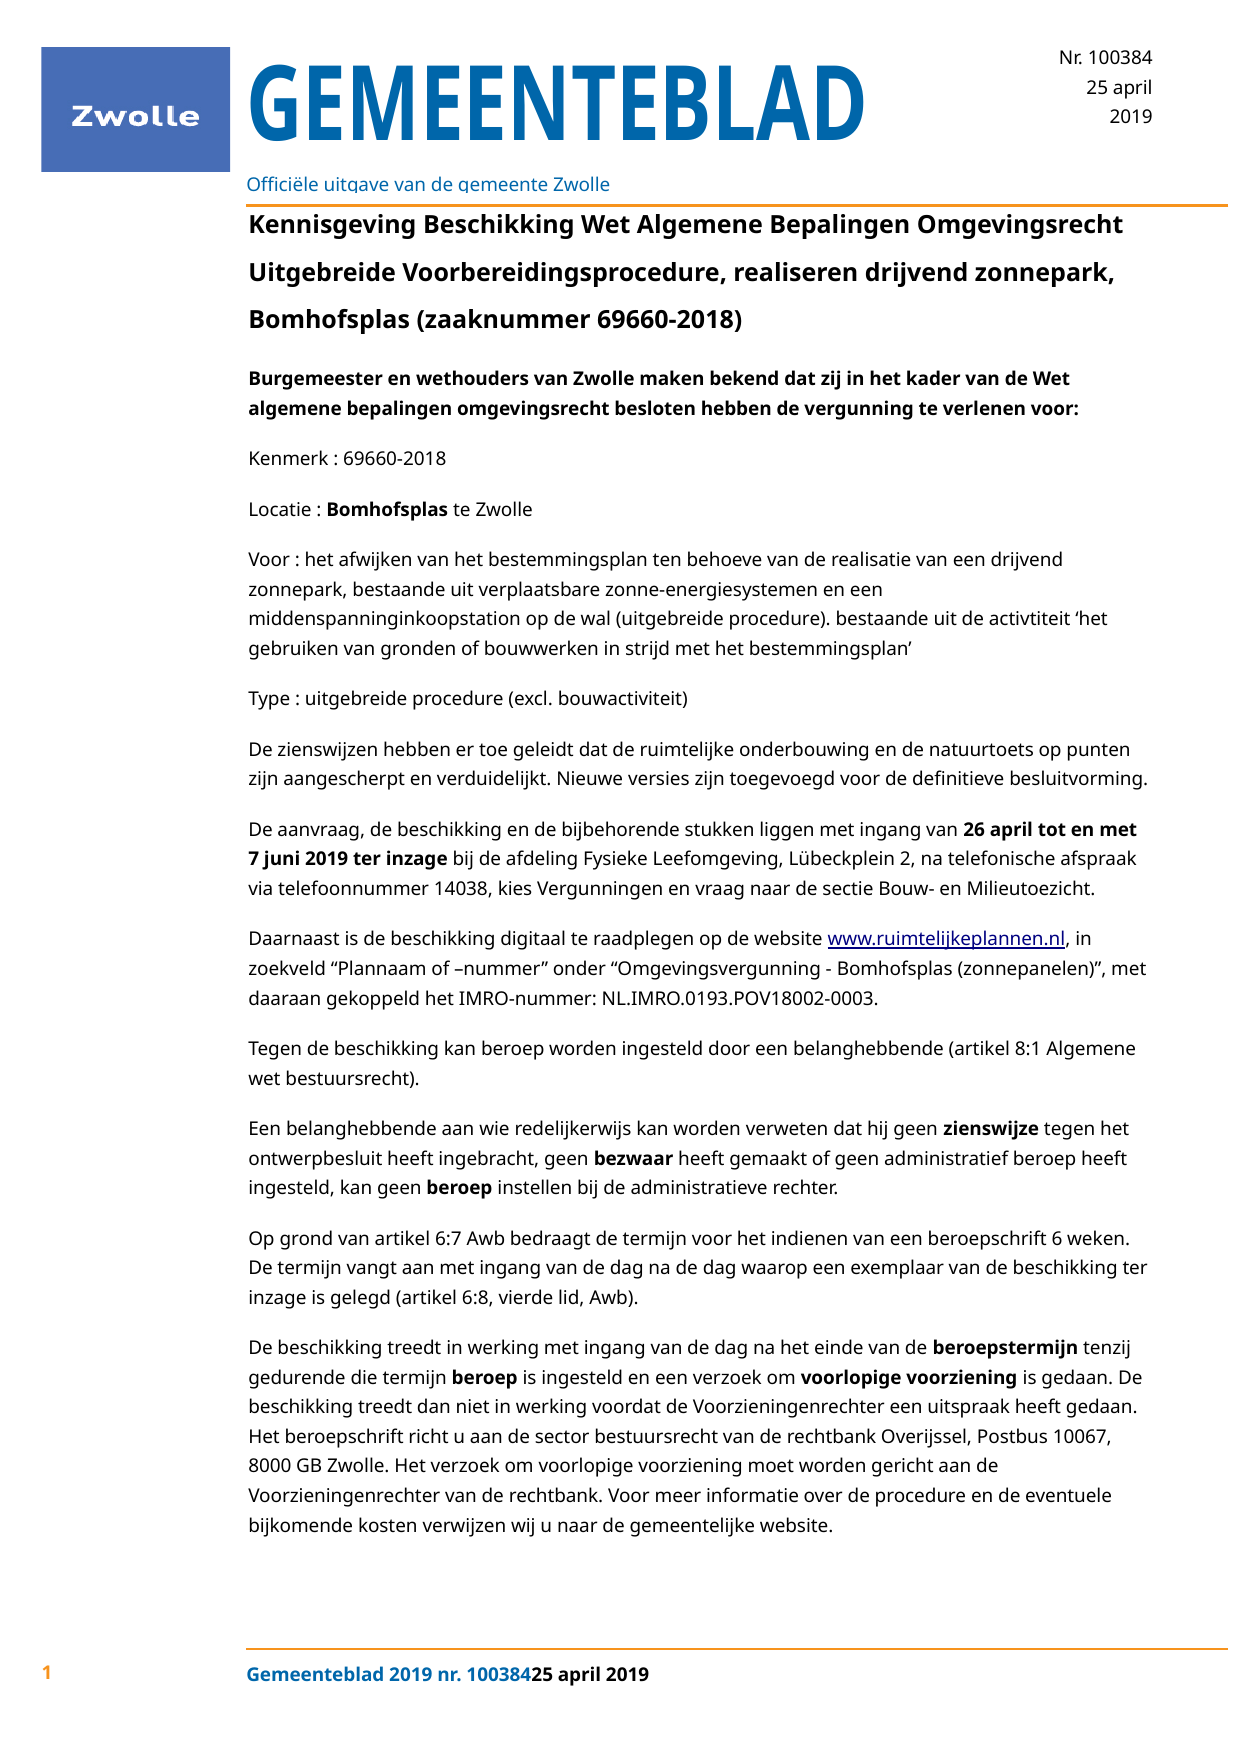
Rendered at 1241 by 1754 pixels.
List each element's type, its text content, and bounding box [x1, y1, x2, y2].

text Tegen de beschikking kan beroep worden ingesteld door een belanghebbende (artikel 8:1 Algemene wet bestuursrecht). [248, 1035, 1152, 1090]
picture [41, 47, 231, 172]
text Voor : het afwijken van het bestemmingsplan ten behoeve van de realisatie van een drijvend zonnepark, bestaande uit verplaatsbare zonne-energiesystemen en een middenspanninginkoopstation op de wal (uitgebreide procedure). bestaande uit de activtiteit ‘het gebruiken van gronden of bouwwerken in strijd met het bestemmingsplan’ [248, 546, 1152, 661]
text Locatie : Bomhofsplas te Zwolle [248, 496, 1152, 522]
text Type : uitgebreide procedure (excl. bouwactiviteit) [248, 686, 1152, 711]
text De beschikking treedt in werking met ingang van de dag na het einde van de beroepstermijn tenzij gedurende die termijn beroep is ingesteld en een verzoek om voorlopige voorziening is gedaan. De beschikking treedt dan niet in werking voordat de Voorzieningenrechter een uitspraak heeft gedaan. Het beroepschrift richt u aan de sector bestuursrecht van de rechtbank Overijssel, Postbus 10067, 8000 GB Zwolle. Het verzoek om voorlopige voorziening moet worden gericht aan de Voorzieningenrechter van de rechtbank. Voor meer informatie over de procedure en de eventuele bijkomende kosten verwijzen wij u naar de gemeentelijke website. [248, 1334, 1152, 1537]
text De aanvraag, de beschikking en de bijbehorende stukken liggen met ingang van 26 april tot en met 7 juni 2019 ter inzage bij de afdeling Fysieke Leefomgeving, Lübeckplein 2, na telefonische afspraak via telefoonnummer 14038, kies Vergunningen en vraag naar de sectie Bouw- en Milieutoezicht. [248, 816, 1152, 901]
text Burgemeester en wethouders van Zwolle maken bekend dat zij in het kader van de Wet algemene bepalingen omgevingsrecht besloten hebben de vergunning te verlenen voor: [248, 366, 1152, 421]
text Een belanghebbende aan wie redelijkerwijs kan worden verweten dat hij geen zienswijze tegen het ontwerpbesluit heeft ingebracht, geen bezwaar heeft gemaakt of geen administratief beroep heeft ingesteld, kan geen beroep instellen bij de administratieve rechter. [248, 1115, 1152, 1200]
text Daarnaast is de beschikking digitaal te raadplegen op de website www.ruimtelijkeplannen.nl, in zoekveld “Plannaam of –nummer” onder “Omgevingsvergunning - Bomhofsplas (zonnepanelen)”, met daaraan gekoppeld het IMRO-nummer: NL.IMRO.0193.POV18002-0003. [248, 926, 1152, 1010]
text Kennisgeving Beschikking Wet Algemene Bepalingen Omgevingsrecht Uitgebreide Voorbereidingsprocedure, realiseren drijvend zonnepark, Bomhofsplas (zaaknummer 69660-2018) [248, 207, 1152, 336]
text De zienswijzen hebben er toe geleidt dat de ruimtelijke onderbouwing en de natuurtoets op punten zijn aangescherpt en verduidelijkt. Nieuwe versies zijn toegevoegd voor de definitieve besluitvorming. [248, 736, 1152, 791]
text Op grond van artikel 6:7 Awb bedraagt de termijn voor het indienen van een beroepschrift 6 weken. De termijn vangt aan met ingang van de dag na de dag waarop een exemplaar van de beschikking ter inzage is gelegd (artikel 6:8, vierde lid, Awb). [248, 1225, 1152, 1309]
text Kenmerk : 69660-2018 [248, 446, 1152, 471]
